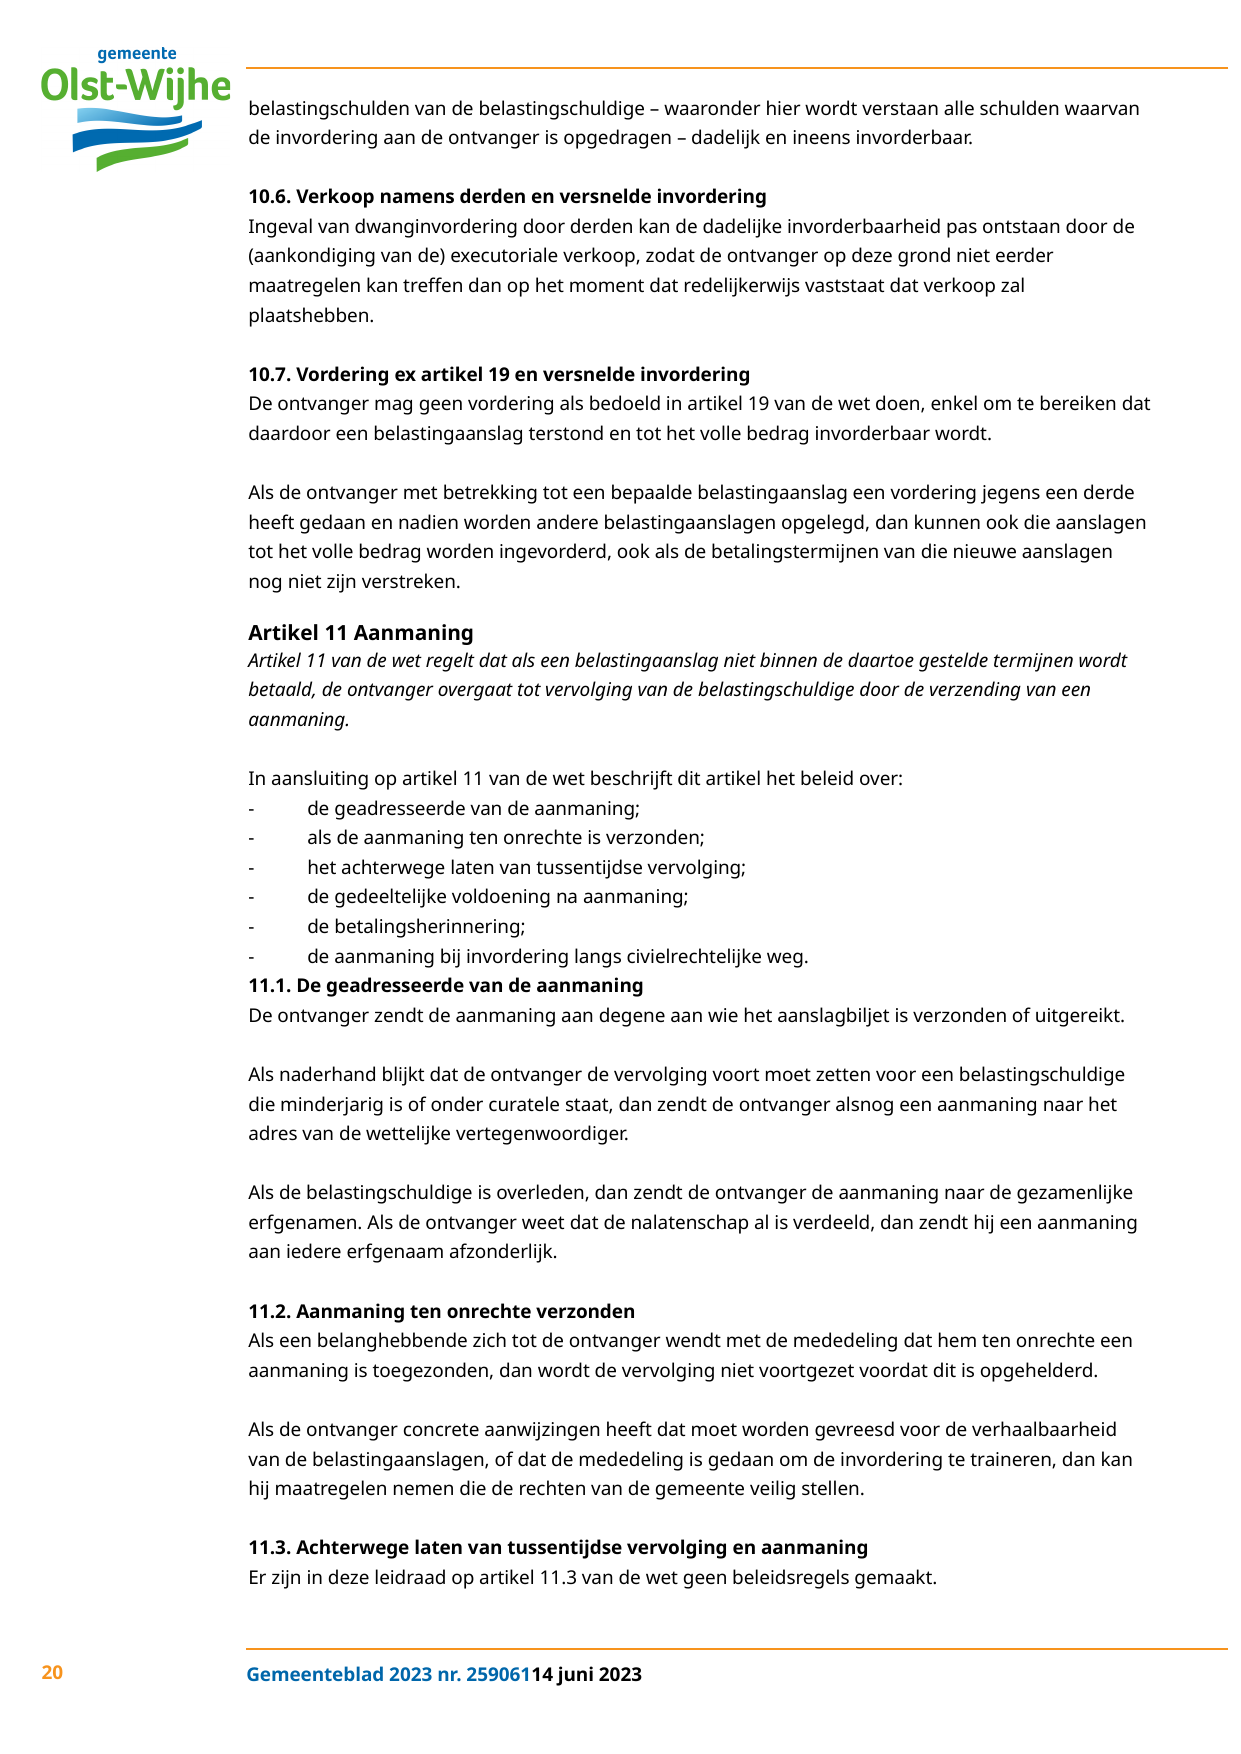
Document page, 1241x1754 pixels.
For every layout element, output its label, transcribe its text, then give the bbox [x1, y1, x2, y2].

list het achterwege laten van tussentijdse vervolging; [248, 854, 1152, 880]
list als de aanmaning ten onrechte is verzonden; [248, 824, 1152, 850]
list de geadresseerde van de aanmaning; [248, 795, 1152, 821]
text Artikel 11 van de wet regelt dat als een belastingaanslag niet binnen de daartoe gestelde termijnen wordt betaald, de ontvanger overgaat tot vervolging van de belastingschuldige door de verzending van een aanmaning. [248, 647, 1152, 732]
text Als de belastingschuldige is overleden, dan zendt de ontvanger de aanmaning naar de gezamenlijke erfgenamen. Als de ontvanger weet dat de nalatenschap al is verdeeld, dan zendt hij een aanmaning aan iedere erfgenaam afzonderlijk. [248, 1179, 1152, 1264]
text De ontvanger zendt de aanmaning aan degene aan wie het aanslagbiljet is verzonden of uitgereikt. [248, 1002, 1152, 1028]
text 10.6. Verkoop namens derden en versnelde invordering [248, 183, 1152, 209]
text Er zijn in deze leidraad op artikel 11.3 van de wet geen beleidsregels gemaakt. [248, 1564, 1152, 1590]
text In aansluiting op artikel 11 van de wet beschrijft dit artikel het beleid over: [248, 765, 1152, 791]
text 11.1. De geadresseerde van de aanmaning [248, 972, 1152, 998]
text 11.3. Achterwege laten van tussentijdse vervolging en aanmaning [248, 1534, 1152, 1560]
text Als de ontvanger met betrekking tot een bepaalde belastingaanslag een vordering jegens een derde heeft gedaan en nadien worden andere belastingaanslagen opgelegd, dan kunnen ook die aanslagen tot het volle bedrag worden ingevorderd, ook als de betalingstermijnen van die nieuwe aanslagen nog niet zijn verstreken. [248, 479, 1152, 594]
text Als de ontvanger concrete aanwijzingen heeft dat moet worden gevreesd voor de verhaalbaarheid van de belastingaanslagen, of dat de mededeling is gedaan om de invordering te traineren, dan kan hij maatregelen nemen die de rechten van de gemeente veilig stellen. [248, 1416, 1152, 1501]
list de aanmaning bij invordering langs civielrechtelijke weg. [248, 943, 1152, 968]
text Artikel 11 Aanmaning [248, 618, 1152, 647]
text Als een belanghebbende zich tot de ontvanger wendt met de mededeling dat hem ten onrechte een aanmaning is toegezonden, dan wordt de vervolging niet voortgezet voordat dit is opgehelderd. [248, 1327, 1152, 1383]
text 11.2. Aanmaning ten onrechte verzonden [248, 1298, 1152, 1323]
text De ontvanger mag geen vordering als bedoeld in artikel 19 van de wet doen, enkel om te bereiken dat daardoor een belastingaanslag terstond en tot het volle bedrag invorderbaar wordt. [248, 391, 1152, 446]
list de gedeeltelijke voldoening na aanmaning; [248, 884, 1152, 909]
picture [41, 47, 231, 172]
text belastingschulden van de belastingschuldige – waaronder hier wordt verstaan alle schulden waarvan de invordering aan de ontvanger is opgedragen – dadelijk en ineens invorderbaar. [248, 95, 1152, 150]
list de betalingsherinnering; [248, 913, 1152, 939]
text Als naderhand blijkt dat de ontvanger de vervolging voort moet zetten voor een belastingschuldige die minderjarig is of onder curatele staat, dan zendt de ontvanger alsnog een aanmaning naar het adres van de wettelijke vertegenwoordiger. [248, 1061, 1152, 1146]
text Ingeval van dwanginvordering door derden kan de dadelijke invorderbaarheid pas ontstaan door de (aankondiging van de) executoriale verkoop, zodat de ontvanger op deze grond niet eerder maatregelen kan treffen dan op het moment dat redelijkerwijs vaststaat dat verkoop zal plaatshebben. [248, 213, 1152, 328]
text 10.7. Vordering ex artikel 19 en versnelde invordering [248, 361, 1152, 387]
